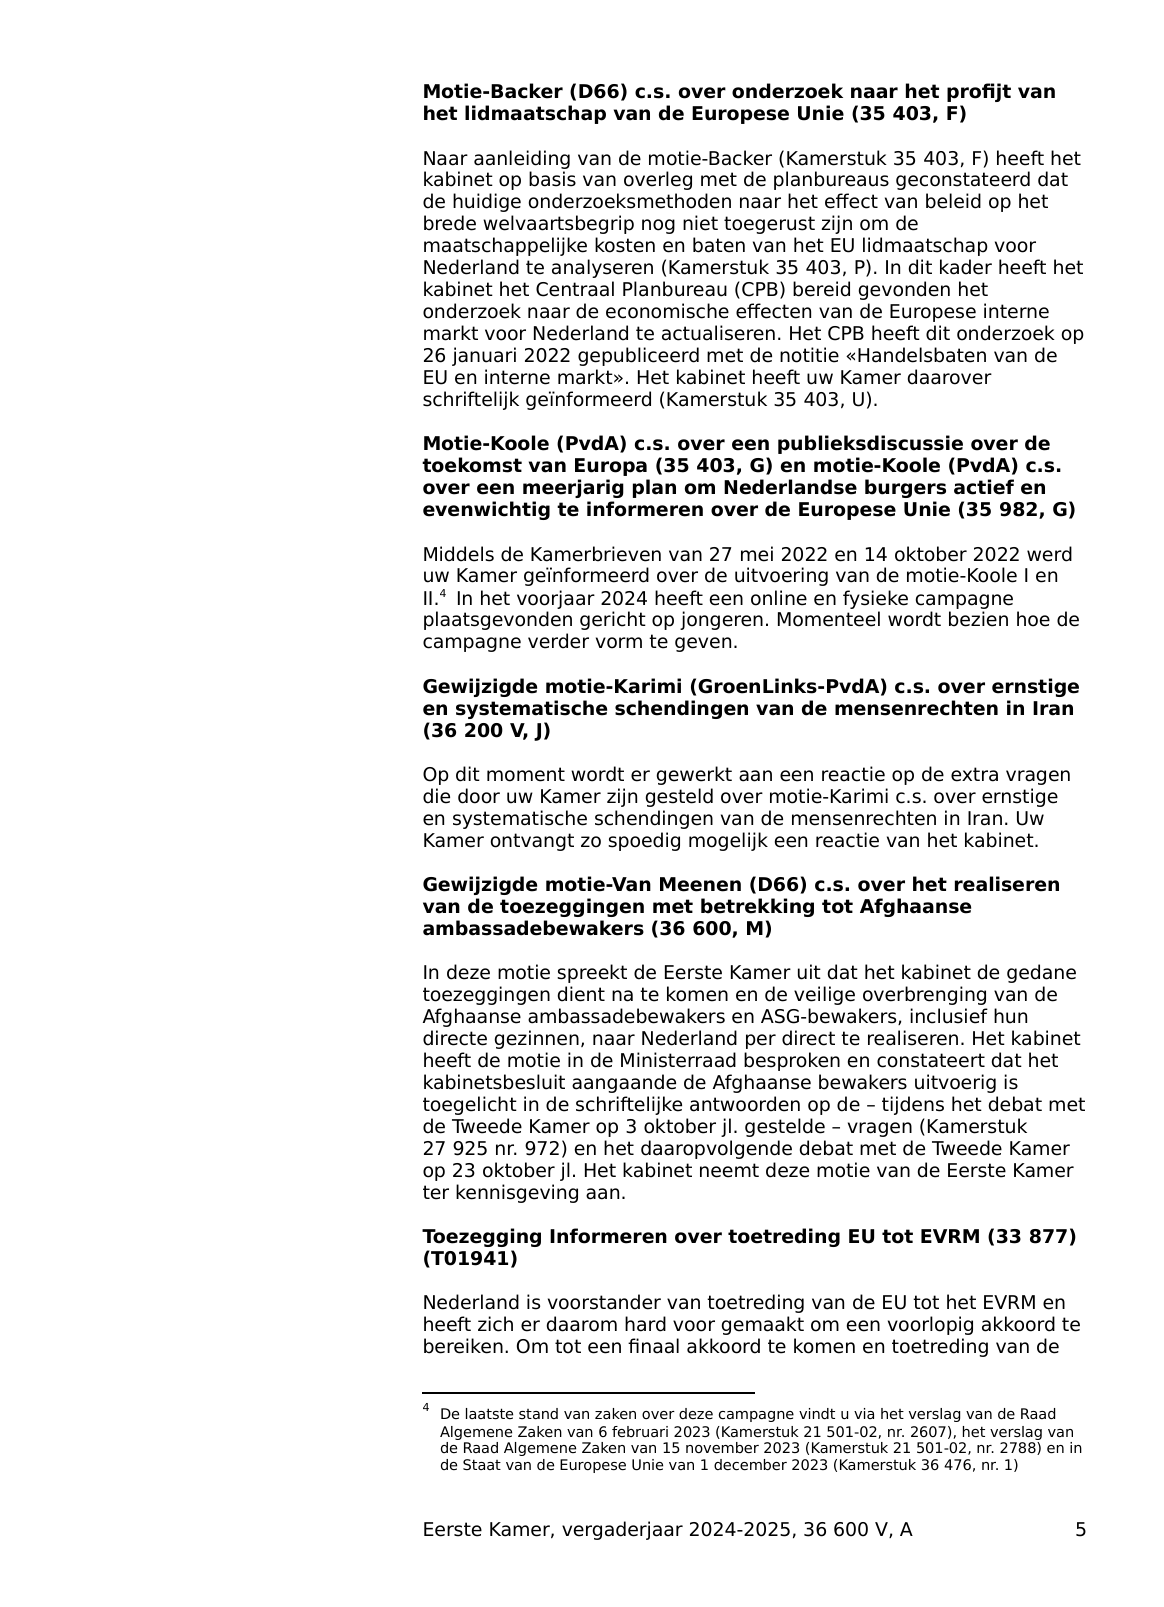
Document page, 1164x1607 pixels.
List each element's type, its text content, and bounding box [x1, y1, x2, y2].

text De laatste stand van zaken over deze campagne vindt u via het verslag van de Raad Algemene Zaken van 6 februari 2023 (Kamerstuk 21 501-02, nr. 2607), het verslag van de Raad Algemene Zaken van 15 november 2023 (Kamerstuk 21 501-02, nr. 2788) en in de Staat van de Europese Unie van 1 december 2023 (Kamerstuk 36 476, nr. 1) [422, 1402, 1087, 1474]
text Middels de Kamerbrieven van 27 mei 2022 en 14 oktober 2022 werd uw Kamer geïnformeerd over de uitvoering van de motie-Koole I en II. In het voorjaar 2024 heeft een online en fysieke campagne plaatsgevonden gericht op jongeren. Momenteel wordt bezien hoe de campagne verder vorm te geven. [422, 543, 1087, 653]
text Nederland is voorstander van toetreding van de EU tot het EVRM en heeft zich er daarom hard voor gemaakt om een voorlopig akkoord te bereiken. Om tot een finaal akkoord te komen en toetreding van de [422, 1292, 1087, 1358]
subtitle Toezegging Informeren over toetreding EU tot EVRM (33 877) (T01941) [422, 1226, 1087, 1270]
subtitle Motie-Koole (PvdA) c.s. over een publieksdiscussie over de toekomst van Europa (35 403, G) en motie-Koole (PvdA) c.s. over een meerjarig plan om Nederlandse burgers actief en evenwichtig te informeren over de Europese Unie (35 982, G) [422, 433, 1087, 521]
text In deze motie spreekt de Eerste Kamer uit dat het kabinet de gedane toezeggingen dient na te komen en de veilige overbrenging van de Afghaanse ambassadebewakers en ASG-bewakers, inclusief hun directe gezinnen, naar Nederland per direct te realiseren. Het kabinet heeft de motie in de Ministerraad besproken en constateert dat het kabinetsbesluit aangaande de Afghaanse bewakers uitvoerig is toegelicht in de schriftelijke antwoorden op de – tijdens het debat met de Tweede Kamer op 3 oktober jl. gestelde – vragen (Kamerstuk 27 925 nr. 972) en het daaropvolgende debat met de Tweede Kamer op 23 oktober jl. Het kabinet neemt deze motie van de Eerste Kamer ter kennisgeving aan. [422, 962, 1087, 1204]
subtitle Gewijzigde motie-Karimi (GroenLinks-PvdA) c.s. over ernstige en systematische schendingen van de mensenrechten in Iran (36 200 V, J) [422, 676, 1087, 741]
subtitle Gewijzigde motie-Van Meenen (D66) c.s. over het realiseren van de toezeggingen met betrekking tot Afghaanse ambassadebewakers (36 600, M) [422, 874, 1087, 940]
text Op dit moment wordt er gewerkt aan een reactie op de extra vragen die door uw Kamer zijn gesteld over motie-Karimi c.s. over ernstige en systematische schendingen van de mensenrechten in Iran. Uw Kamer ontvangt zo spoedig mogelijk een reactie van het kabinet. [422, 764, 1087, 852]
subtitle Motie-Backer (D66) c.s. over onderzoek naar het profijt van het lidmaatschap van de Europese Unie (35 403, F) [422, 81, 1087, 125]
text Naar aanleiding van de motie-Backer (Kamerstuk 35 403, F) heeft het kabinet op basis van overleg met de planbureaus geconstateerd dat de huidige onderzoeksmethoden naar het effect van beleid op het brede welvaartsbegrip nog niet toegerust zijn om de maatschappelijke kosten en baten van het EU lidmaatschap voor Nederland te analyseren (Kamerstuk 35 403, P). In dit kader heeft het kabinet het Centraal Planbureau (CPB) bereid gevonden het onderzoek naar de economische effecten van de Europese interne markt voor Nederland te actualiseren. Het CPB heeft dit onderzoek op 26 januari 2022 gepubliceerd met de notitie «Handelsbaten van de EU en interne markt». Het kabinet heeft uw Kamer daarover schriftelijk geïnformeerd (Kamerstuk 35 403, U). [422, 147, 1087, 411]
